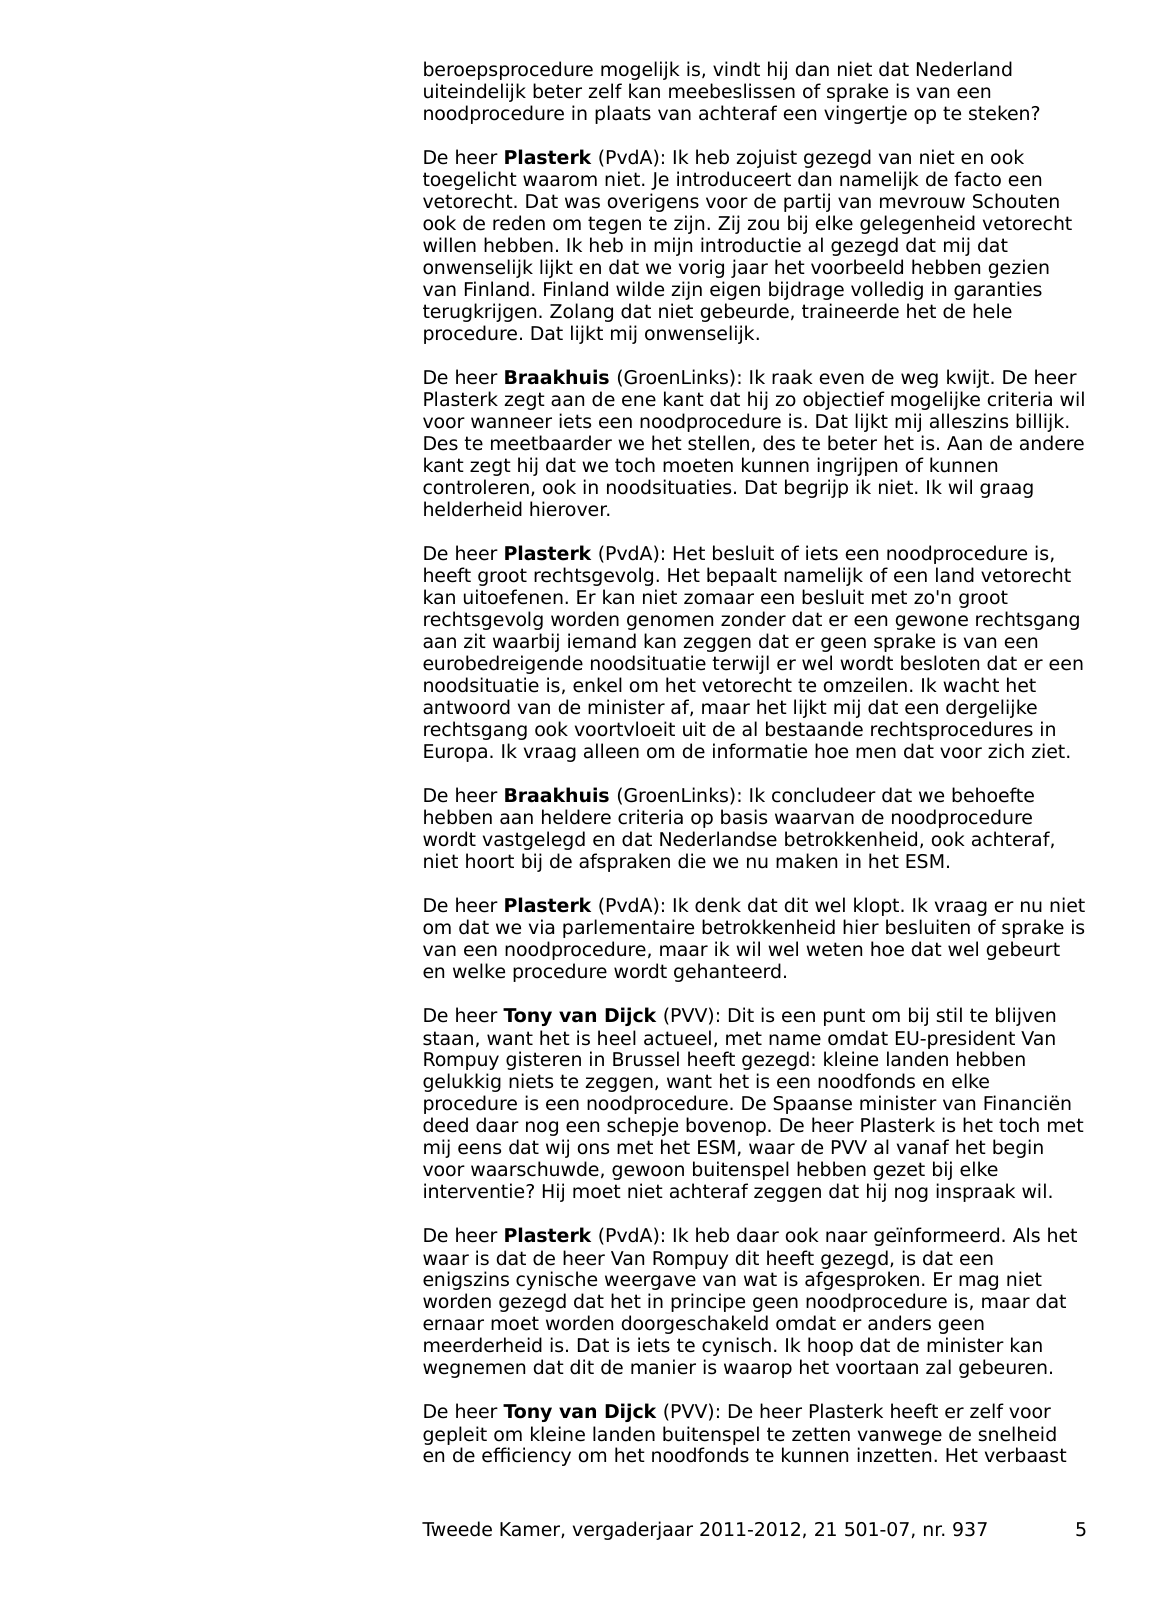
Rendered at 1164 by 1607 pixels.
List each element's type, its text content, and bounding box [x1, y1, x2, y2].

text De heer Braakhuis (GroenLinks): Ik raak even de weg kwijt. De heer Plasterk zegt aan de ene kant dat hij zo objectief mogelijke criteria wil voor wanneer iets een noodprocedure is. Dat lijkt mij alleszins billijk. Des te meetbaarder we het stellen, des te beter het is. Aan de andere kant zegt hij dat we toch moeten kunnen ingrijpen of kunnen controleren, ook in noodsituaties. Dat begrijp ik niet. Ik wil graag helderheid hierover. [422, 367, 1087, 521]
text De heer Plasterk (PvdA): Ik heb daar ook naar geïnformeerd. Als het waar is dat de heer Van Rompuy dit heeft gezegd, is dat een enigszins cynische weergave van wat is afgesproken. Er mag niet worden gezegd dat het in principe geen noodprocedure is, maar dat ernaar moet worden doorgeschakeld omdat er anders geen meerderheid is. Dat is iets te cynisch. Ik hoop dat de minister kan wegnemen dat dit de manier is waarop het voortaan zal gebeuren. [422, 1225, 1087, 1379]
text De heer Plasterk (PvdA): Ik denk dat dit wel klopt. Ik vraag er nu niet om dat we via parlementaire betrokkenheid hier besluiten of sprake is van een noodprocedure, maar ik wil wel weten hoe dat wel gebeurt en welke procedure wordt gehanteerd. [422, 895, 1087, 983]
text De heer Plasterk (PvdA): Het besluit of iets een noodprocedure is, heeft groot rechtsgevolg. Het bepaalt namelijk of een land vetorecht kan uitoefenen. Er kan niet zomaar een besluit met zo'n groot rechtsgevolg worden genomen zonder dat er een gewone rechtsgang aan zit waarbij iemand kan zeggen dat er geen sprake is van een eurobedreigende noodsituatie terwijl er wel wordt besloten dat er een noodsituatie is, enkel om het vetorecht te omzeilen. Ik wacht het antwoord van de minister af, maar het lijkt mij dat een dergelijke rechtsgang ook voortvloeit uit de al bestaande rechtsprocedures in Europa. Ik vraag alleen om de informatie hoe men dat voor zich ziet. [422, 543, 1087, 763]
text beroepsprocedure mogelijk is, vindt hij dan niet dat Nederland uiteindelijk beter zelf kan meebeslissen of sprake is van een noodprocedure in plaats van achteraf een vingertje op te steken? [422, 59, 1087, 125]
text De heer Braakhuis (GroenLinks): Ik concludeer dat we behoefte hebben aan heldere criteria op basis waarvan de noodprocedure wordt vastgelegd en dat Nederlandse betrokkenheid, ook achteraf, niet hoort bij de afspraken die we nu maken in het ESM. [422, 785, 1087, 873]
text De heer Tony van Dijck (PVV): De heer Plasterk heeft er zelf voor gepleit om kleine landen buitenspel te zetten vanwege de snelheid en de efficiency om het noodfonds te kunnen inzetten. Het verbaast [422, 1401, 1087, 1467]
text De heer Tony van Dijck (PVV): Dit is een punt om bij stil te blijven staan, want het is heel actueel, met name omdat EU-president Van Rompuy gisteren in Brussel heeft gezegd: kleine landen hebben gelukkig niets te zeggen, want het is een noodfonds en elke procedure is een noodprocedure. De Spaanse minister van Financiën deed daar nog een schepje bovenop. De heer Plasterk is het toch met mij eens dat wij ons met het ESM, waar de PVV al vanaf het begin voor waarschuwde, gewoon buitenspel hebben gezet bij elke interventie? Hij moet niet achteraf zeggen dat hij nog inspraak wil. [422, 1005, 1087, 1203]
text De heer Plasterk (PvdA): Ik heb zojuist gezegd van niet en ook toegelicht waarom niet. Je introduceert dan namelijk de facto een vetorecht. Dat was overigens voor de partij van mevrouw Schouten ook de reden om tegen te zijn. Zij zou bij elke gelegenheid vetorecht willen hebben. Ik heb in mijn introductie al gezegd dat mij dat onwenselijk lijkt en dat we vorig jaar het voorbeeld hebben gezien van Finland. Finland wilde zijn eigen bijdrage volledig in garanties terugkrijgen. Zolang dat niet gebeurde, traineerde het de hele procedure. Dat lijkt mij onwenselijk. [422, 147, 1087, 345]
